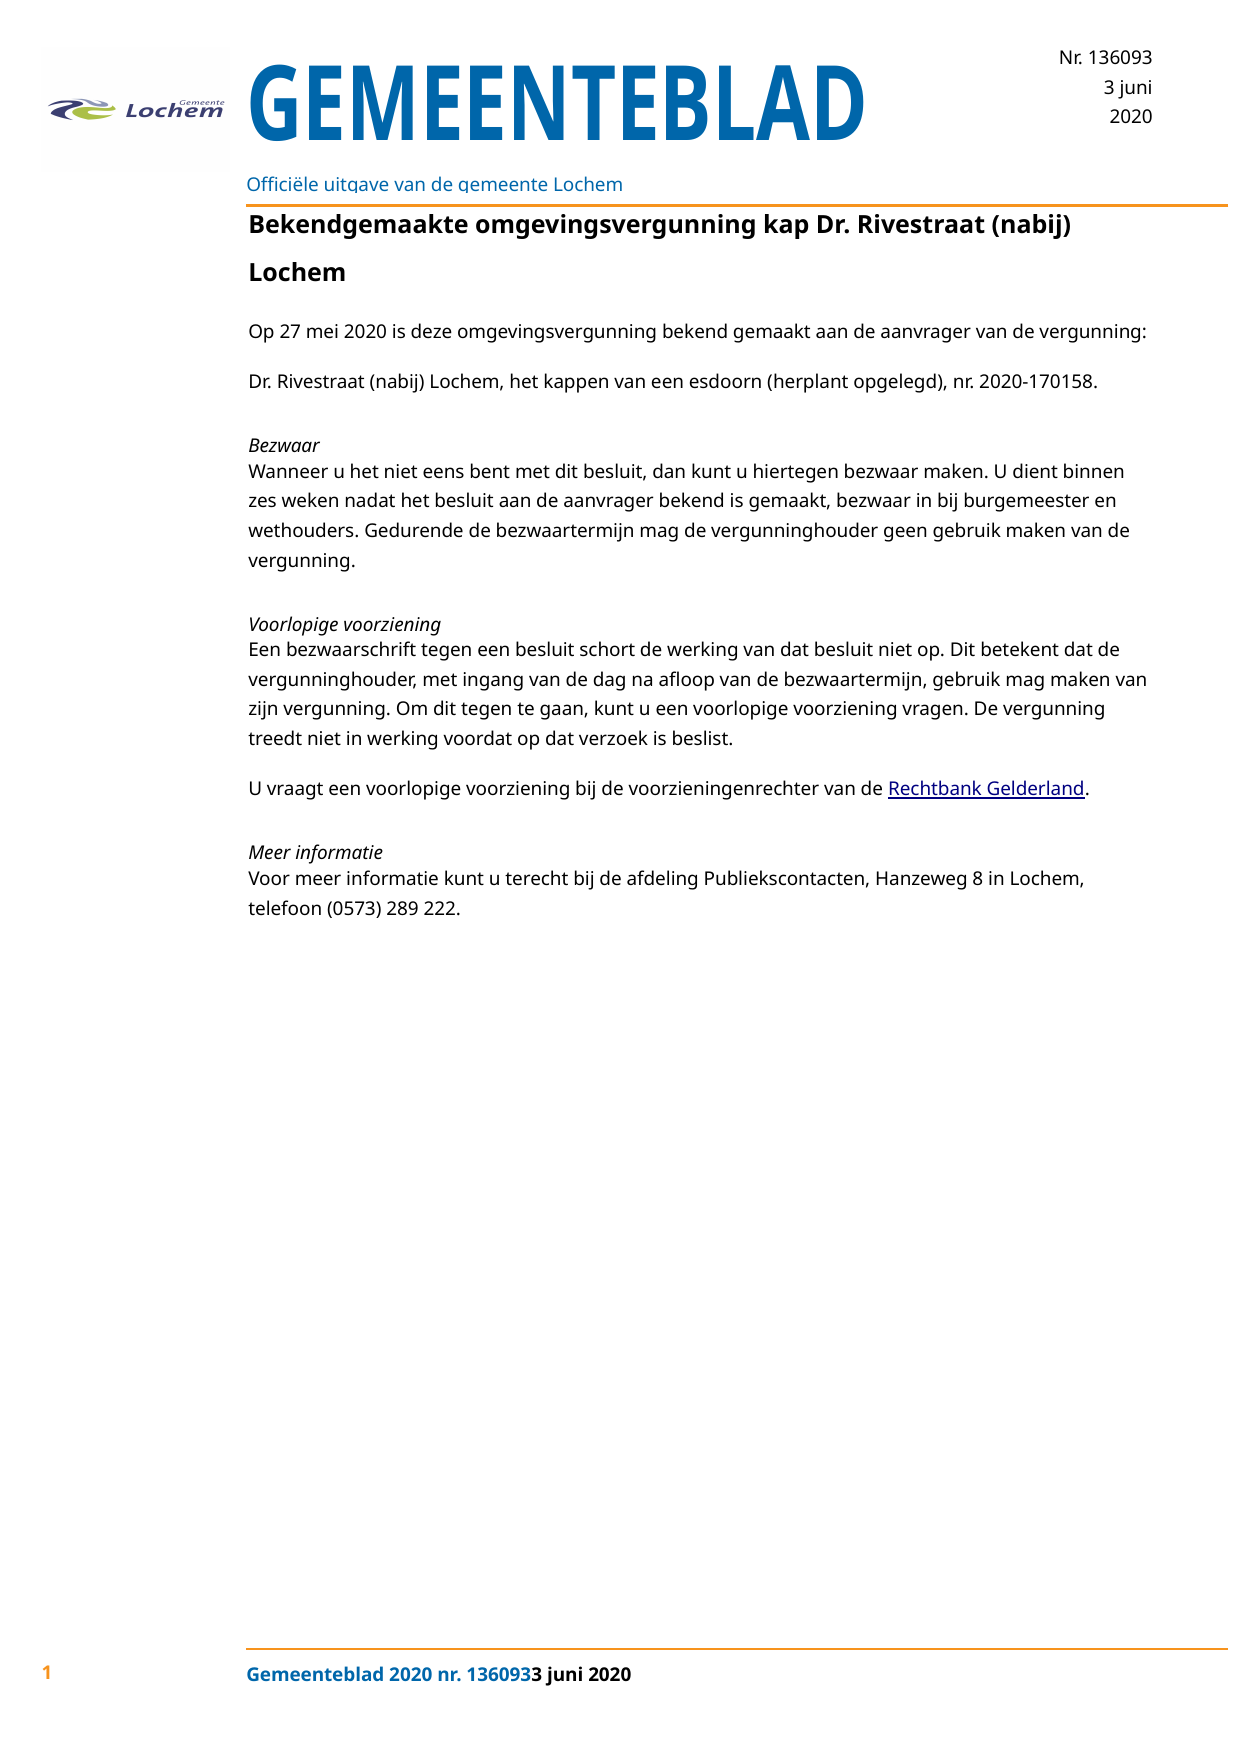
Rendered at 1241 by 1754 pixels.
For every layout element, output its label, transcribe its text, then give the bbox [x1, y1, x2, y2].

text Wanneer u het niet eens bent met dit besluit, dan kunt u hiertegen bezwaar maken. U dient binnen zes weken nadat het besluit aan de aanvrager bekend is gemaakt, bezwaar in bij burgemeester en wethouders. Gedurende de bezwaartermijn mag de vergunninghouder geen gebruik maken van de vergunning. [248, 458, 1152, 572]
text Dr. Rivestraat (nabij) Lochem, het kappen van een esdoorn (herplant opgelegd), nr. 2020-170158. [248, 368, 1152, 394]
text Een bezwaarschrift tegen een besluit schort de werking van dat besluit niet op. Dit betekent dat de vergunninghouder, met ingang van de dag na afloop van de bezwaartermijn, gebruik mag maken van zijn vergunning. Om dit tegen te gaan, kunt u een voorlopige voorziening vragen. De vergunning treedt niet in werking voordat op dat verzoek is beslist. [248, 636, 1152, 751]
text Op 27 mei 2020 is deze omgevingsvergunning bekend gemaakt aan de aanvrager van de vergunning: [248, 318, 1152, 344]
text Voor meer informatie kunt u terecht bij de afdeling Publiekscontacten, Hanzeweg 8 in Lochem, telefoon (0573) 289 222. [248, 865, 1152, 921]
text Bekendgemaakte omgevingsvergunning kap Dr. Rivestraat (nabij) Lochem [248, 207, 1152, 288]
text Meer informatie [248, 839, 1152, 865]
text Bezwaar [248, 432, 1152, 458]
text Voorlopige voorziening [248, 611, 1152, 636]
picture [41, 47, 231, 172]
text U vraagt een voorlopige voorziening bij de voorzieningenrechter van de Rechtbank Gelderland. [248, 776, 1152, 801]
